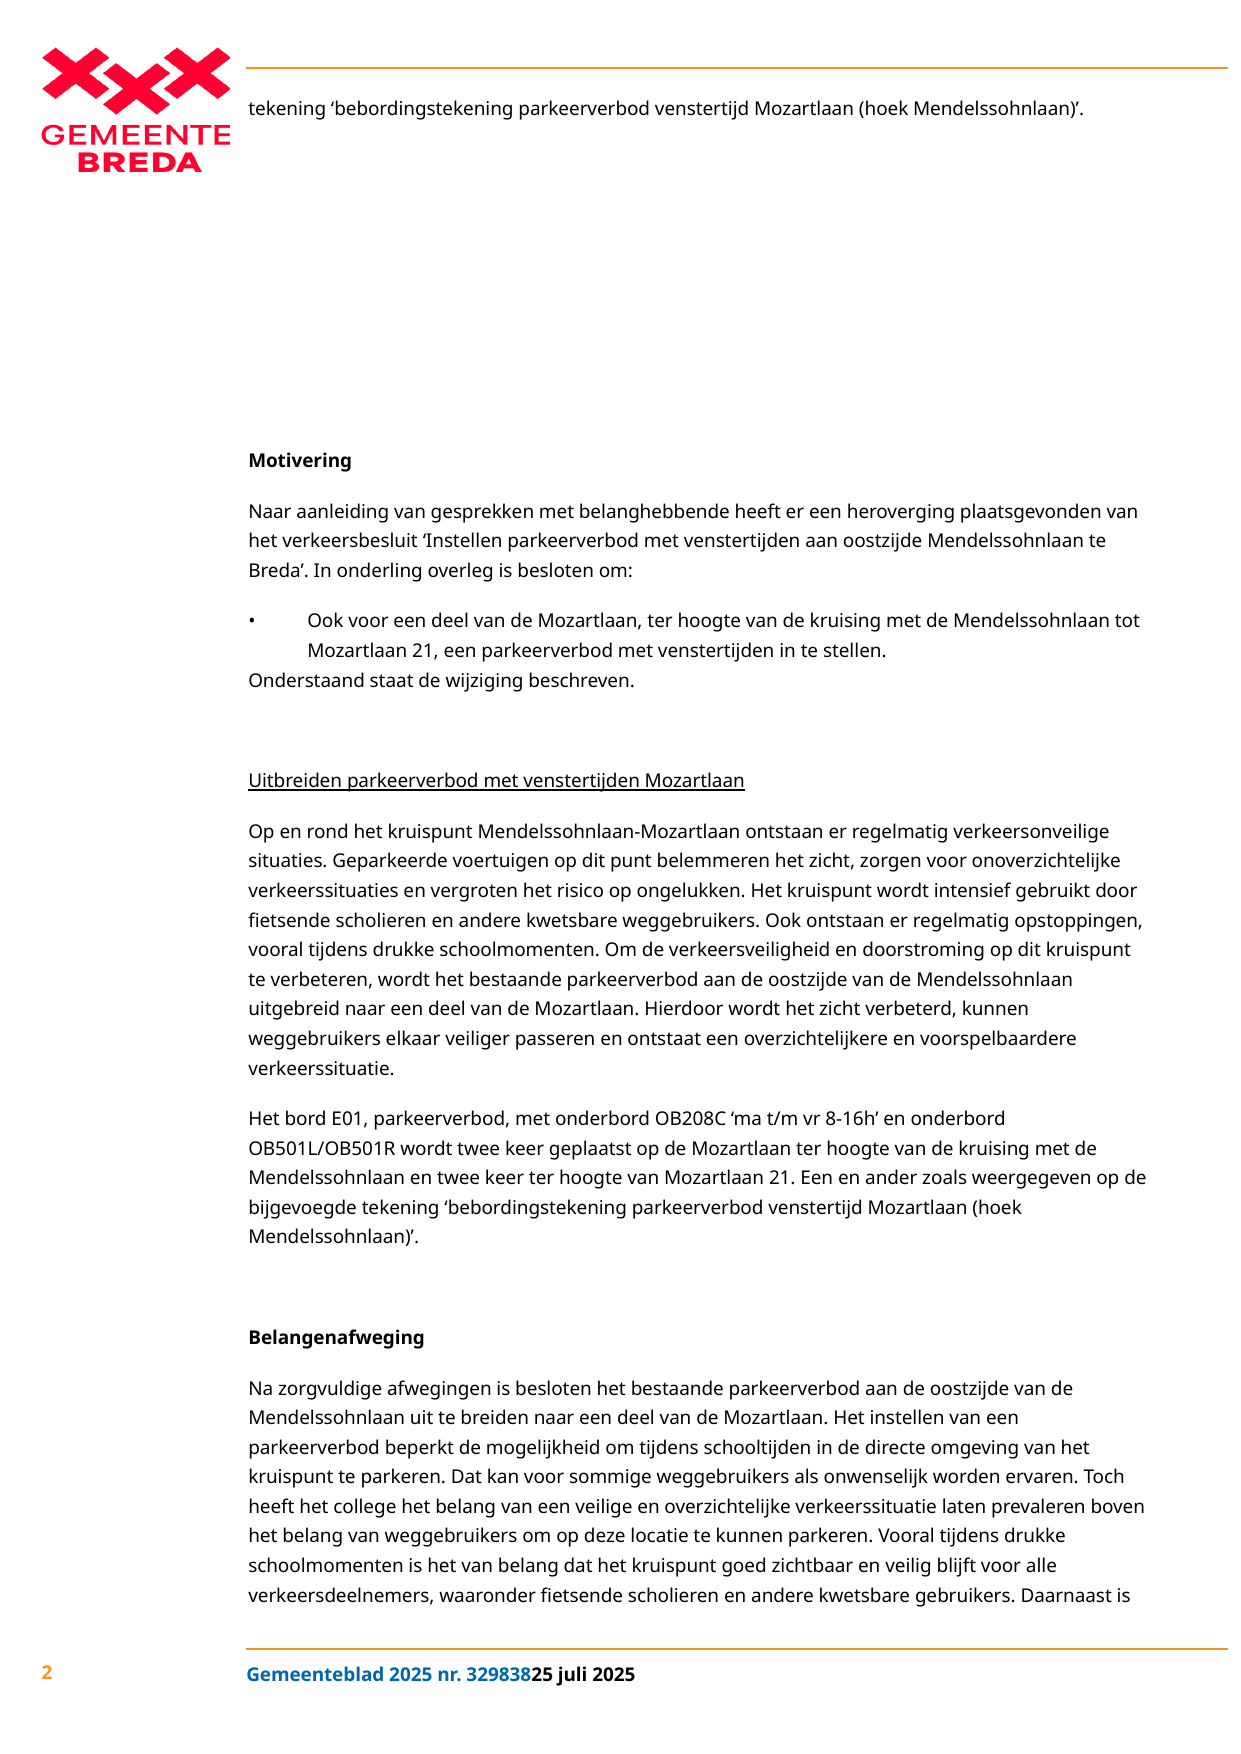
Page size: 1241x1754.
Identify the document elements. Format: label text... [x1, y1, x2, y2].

text Uitbreiden parkeerverbod met venstertijden Mozartlaan [248, 768, 1152, 793]
picture [41, 47, 231, 172]
text Belangenafweging [248, 1324, 1152, 1350]
list Ook voor een deel van de Mozartlaan, ter hoogte van de kruising met de Mendelssohnlaan tot Mozartlaan 21, een parkeerverbod met venstertijden in te stellen. [248, 608, 1152, 663]
text Op en rond het kruispunt Mendelssohnlaan-Mozartlaan ontstaan er regelmatig verkeersonveilige situaties. Geparkeerde voertuigen op dit punt belemmeren het zicht, zorgen voor onoverzichtelijke verkeerssituaties en vergroten het risico op ongelukken. Het kruispunt wordt intensief gebruikt door fietsende scholieren en andere kwetsbare weggebruikers. Ook ontstaan er regelmatig opstoppingen, vooral tijdens drukke schoolmomenten. Om de verkeersveiligheid en doorstroming op dit kruispunt te verbeteren, wordt het bestaande parkeerverbod aan de oostzijde van de Mendelssohnlaan uitgebreid naar een deel van de Mozartlaan. Hierdoor wordt het zicht verbeterd, kunnen weggebruikers elkaar veiliger passeren en ontstaat een overzichtelijkere en voorspelbaardere verkeerssituatie. [248, 818, 1152, 1081]
text Motivering [248, 448, 1152, 473]
text Na zorgvuldige afwegingen is besloten het bestaande parkeerverbod aan de oostzijde van de Mendelssohnlaan uit te breiden naar een deel van de Mozartlaan. Het instellen van een parkeerverbod beperkt de mogelijkheid om tijdens schooltijden in de directe omgeving van het kruispunt te parkeren. Dat kan voor sommige weggebruikers als onwenselijk worden ervaren. Toch heeft het college het belang van een veilige en overzichtelijke verkeerssituatie laten prevaleren boven het belang van weggebruikers om op deze locatie te kunnen parkeren. Vooral tijdens drukke schoolmomenten is het van belang dat het kruispunt goed zichtbaar en veilig blijft voor alle verkeersdeelnemers, waaronder fietsende scholieren en andere kwetsbare gebruikers. Daarnaast is [248, 1375, 1152, 1608]
text tekening ‘bebordingstekening parkeerverbod venstertijd Mozartlaan (hoek Mendelssohnlaan)’. [248, 95, 1152, 121]
text Onderstaand staat de wijziging beschreven. [248, 667, 1152, 693]
text Het bord E01, parkeerverbod, met onderbord OB208C ‘ma t/m vr 8-16h’ en onderbord OB501L/OB501R wordt twee keer geplaatst op de Mozartlaan ter hoogte van de kruising met de Mendelssohnlaan en twee keer ter hoogte van Mozartlaan 21. Een en ander zoals weergegeven op de bijgevoegde tekening ‘bebordingstekening parkeerverbod venstertijd Mozartlaan (hoek Mendelssohnlaan)’. [248, 1105, 1152, 1249]
text Naar aanleiding van gesprekken met belanghebbende heeft er een heroverging plaatsgevonden van het verkeersbesluit ‘Instellen parkeerverbod met venstertijden aan oostzijde Mendelssohnlaan te Breda’. In onderling overleg is besloten om: [248, 498, 1152, 583]
